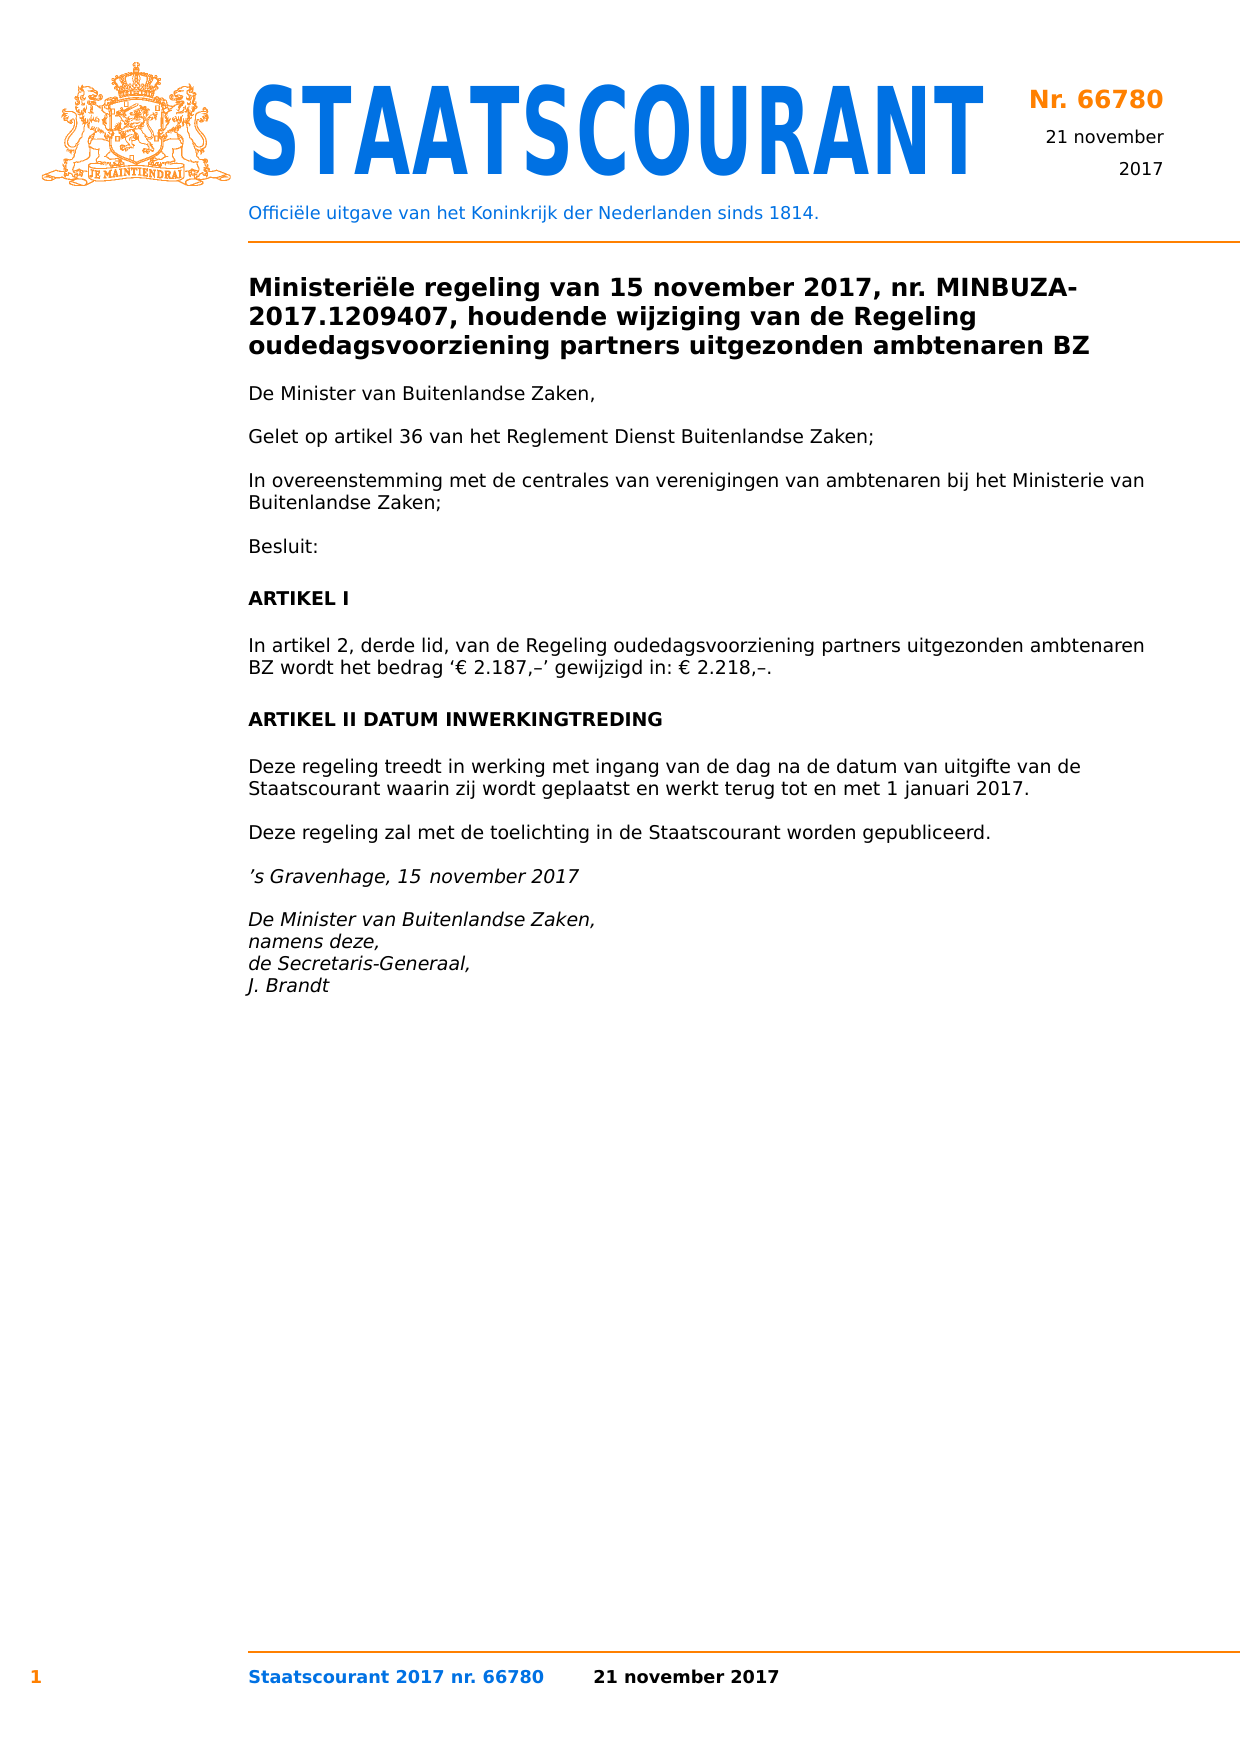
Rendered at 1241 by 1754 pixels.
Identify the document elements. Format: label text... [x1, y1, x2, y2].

text In overeenstemming met de centrales van verenigingen van ambtenaren bij het Ministerie van Buitenlandse Zaken; [248, 470, 1163, 514]
table_cell Officiële uitgave van het Koninkrijk der Nederlanden sinds 1814. [248, 203, 1240, 241]
subtitle ARTIKEL I [248, 588, 1163, 610]
subtitle Ministeriële regeling van 15 november 2017, nr. MINBUZA-2017.1209407, houdende wijziging van de Regeling oudedagsvoorziening partners uitgezonden ambtenaren BZ [248, 273, 1163, 361]
text De Minister van Buitenlandse Zaken, [248, 382, 1163, 404]
text In artikel 2, derde lid, van de Regeling oudedagsvoorziening partners uitgezonden ambtenaren BZ wordt het bedrag ‘€ 2.187,–’ gewijzigd in: € 2.218,–. [248, 635, 1163, 679]
text Besluit: [248, 536, 1163, 558]
table_cell 21 november [998, 121, 1240, 153]
picture [41, 62, 231, 186]
text Deze regeling treedt in werking met ingang van de dag na de datum van uitgifte van de Staatscourant waarin zij wordt geplaatst en werkt terug tot en met 1 januari 2017. [248, 756, 1163, 800]
text ’s Gravenhage, 15 november 2017 [248, 866, 1163, 887]
subtitle ARTIKEL II DATUM INWERKINGTREDING [248, 709, 1163, 731]
text De Minister van Buitenlandse Zaken, namens deze, de Secretaris-Generaal, J. Brandt [248, 909, 1163, 997]
table_header Nr. 66780 [998, 62, 1240, 121]
text Gelet op artikel 36 van het Reglement Dienst Buitenlandse Zaken; [248, 426, 1163, 448]
table_header [25, 62, 248, 241]
table_header STAATSCOURANT [248, 62, 998, 203]
text Deze regeling zal met de toelichting in de Staatscourant worden gepubliceerd. [248, 822, 1163, 844]
table_cell 2017 [998, 153, 1240, 203]
